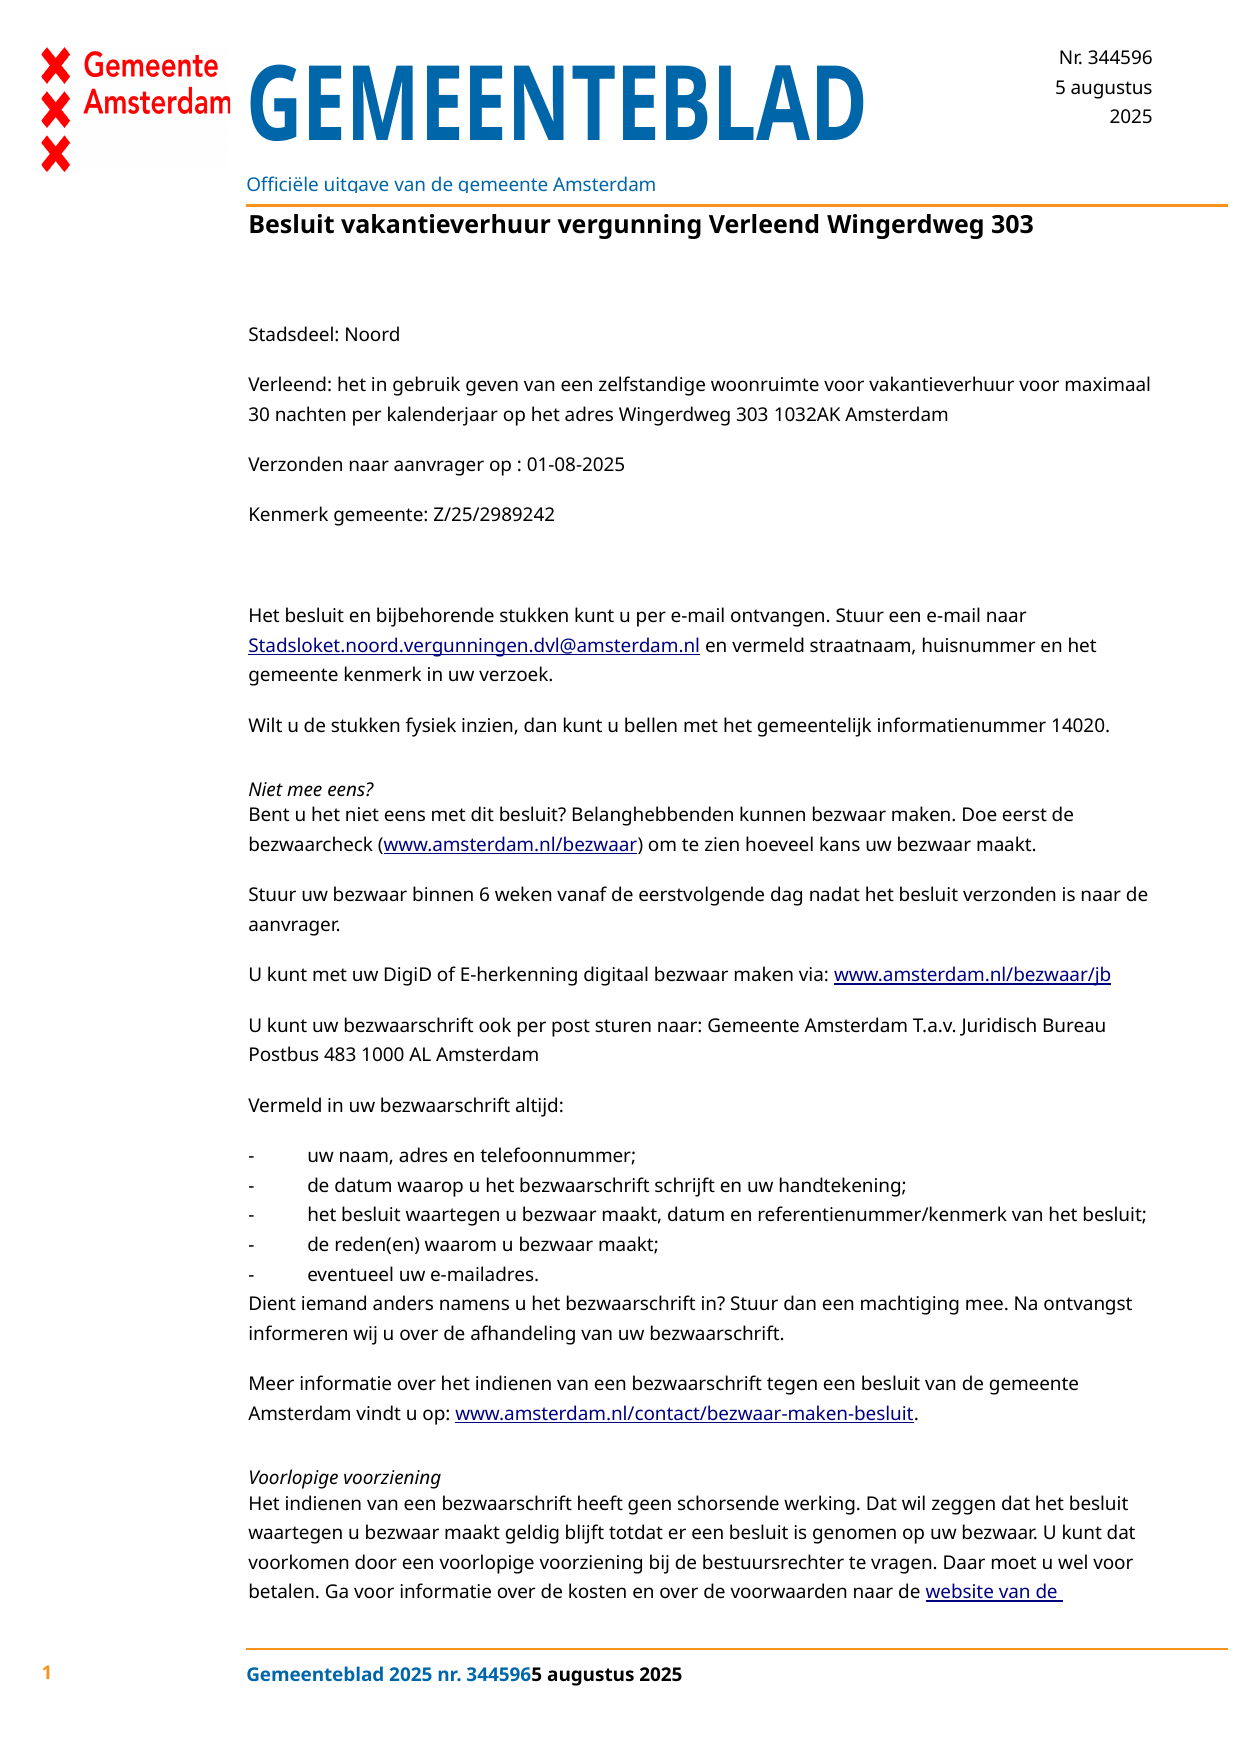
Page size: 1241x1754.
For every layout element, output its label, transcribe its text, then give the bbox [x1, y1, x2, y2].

text Voorlopige voorziening [248, 1464, 1152, 1490]
text Niet mee eens? [248, 776, 1152, 802]
text Dient iemand anders namens u het bezwaarschrift in? Stuur dan een machtiging mee. Na ontvangst informeren wij u over de afhandeling van uw bezwaarschrift. [248, 1290, 1152, 1346]
list de datum waarop u het bezwaarschrift schrijft en uw handtekening; [248, 1172, 1152, 1198]
text Het indienen van een bezwaarschrift heeft geen schorsende werking. Dat wil zeggen dat het besluit waartegen u bezwaar maakt geldig blijft totdat er een besluit is genomen op uw bezwaar. U kunt dat voorkomen door een voorlopige voorziening bij de bestuursrechter te vragen. Daar moet u wel voor betalen. Ga voor informatie over de kosten en over de voorwaarden naar de website van de [248, 1490, 1152, 1604]
text Vermeld in uw bezwaarschrift altijd: [248, 1092, 1152, 1118]
list het besluit waartegen u bezwaar maakt, datum en referentienummer/kenmerk van het besluit; [248, 1202, 1152, 1227]
text Het besluit en bijbehorende stukken kunt u per e-mail ontvangen. Stuur een e-mail naar Stadsloket.noord.vergunningen.dvl@amsterdam.nl en vermeld straatnaam, huisnummer en het gemeente kenmerk in uw verzoek. [248, 602, 1152, 687]
text Besluit vakantieverhuur vergunning Verleend Wingerdweg 303 [248, 207, 1152, 241]
picture [41, 47, 231, 172]
text Stuur uw bezwaar binnen 6 weken vanaf de eerstvolgende dag nadat het besluit verzonden is naar de aanvrager. [248, 882, 1152, 937]
text Stadsdeel: Noord [248, 321, 1152, 346]
list eventueel uw e-mailadres. [248, 1261, 1152, 1287]
text Wilt u de stukken fysiek inzien, dan kunt u bellen met het gemeentelijk informatienummer 14020. [248, 712, 1152, 738]
text Bent u het niet eens met dit besluit? Belanghebbenden kunnen bezwaar maken. Doe eerst de bezwaarcheck (www.amsterdam.nl/bezwaar) om te zien hoeveel kans uw bezwaar maakt. [248, 802, 1152, 857]
list de reden(en) waarom u bezwaar maakt; [248, 1231, 1152, 1257]
text U kunt met uw DigiD of E-herkenning digitaal bezwaar maken via: www.amsterdam.nl/bezwaar/jb [248, 962, 1152, 987]
text U kunt uw bezwaarschrift ook per post sturen naar: Gemeente Amsterdam T.a.v. Juridisch Bureau Postbus 483 1000 AL Amsterdam [248, 1012, 1152, 1067]
list uw naam, adres en telefoonnummer; [248, 1142, 1152, 1168]
text Meer informatie over het indienen van een bezwaarschrift tegen een besluit van de gemeente Amsterdam vindt u op: www.amsterdam.nl/contact/bezwaar-maken-besluit. [248, 1370, 1152, 1426]
text Kenmerk gemeente: Z/25/2989242 [248, 502, 1152, 527]
text Verleend: het in gebruik geven van een zelfstandige woonruimte voor vakantieverhuur voor maximaal 30 nachten per kalenderjaar op het adres Wingerdweg 303 1032AK Amsterdam [248, 371, 1152, 426]
text Verzonden naar aanvrager op : 01-08-2025 [248, 451, 1152, 477]
